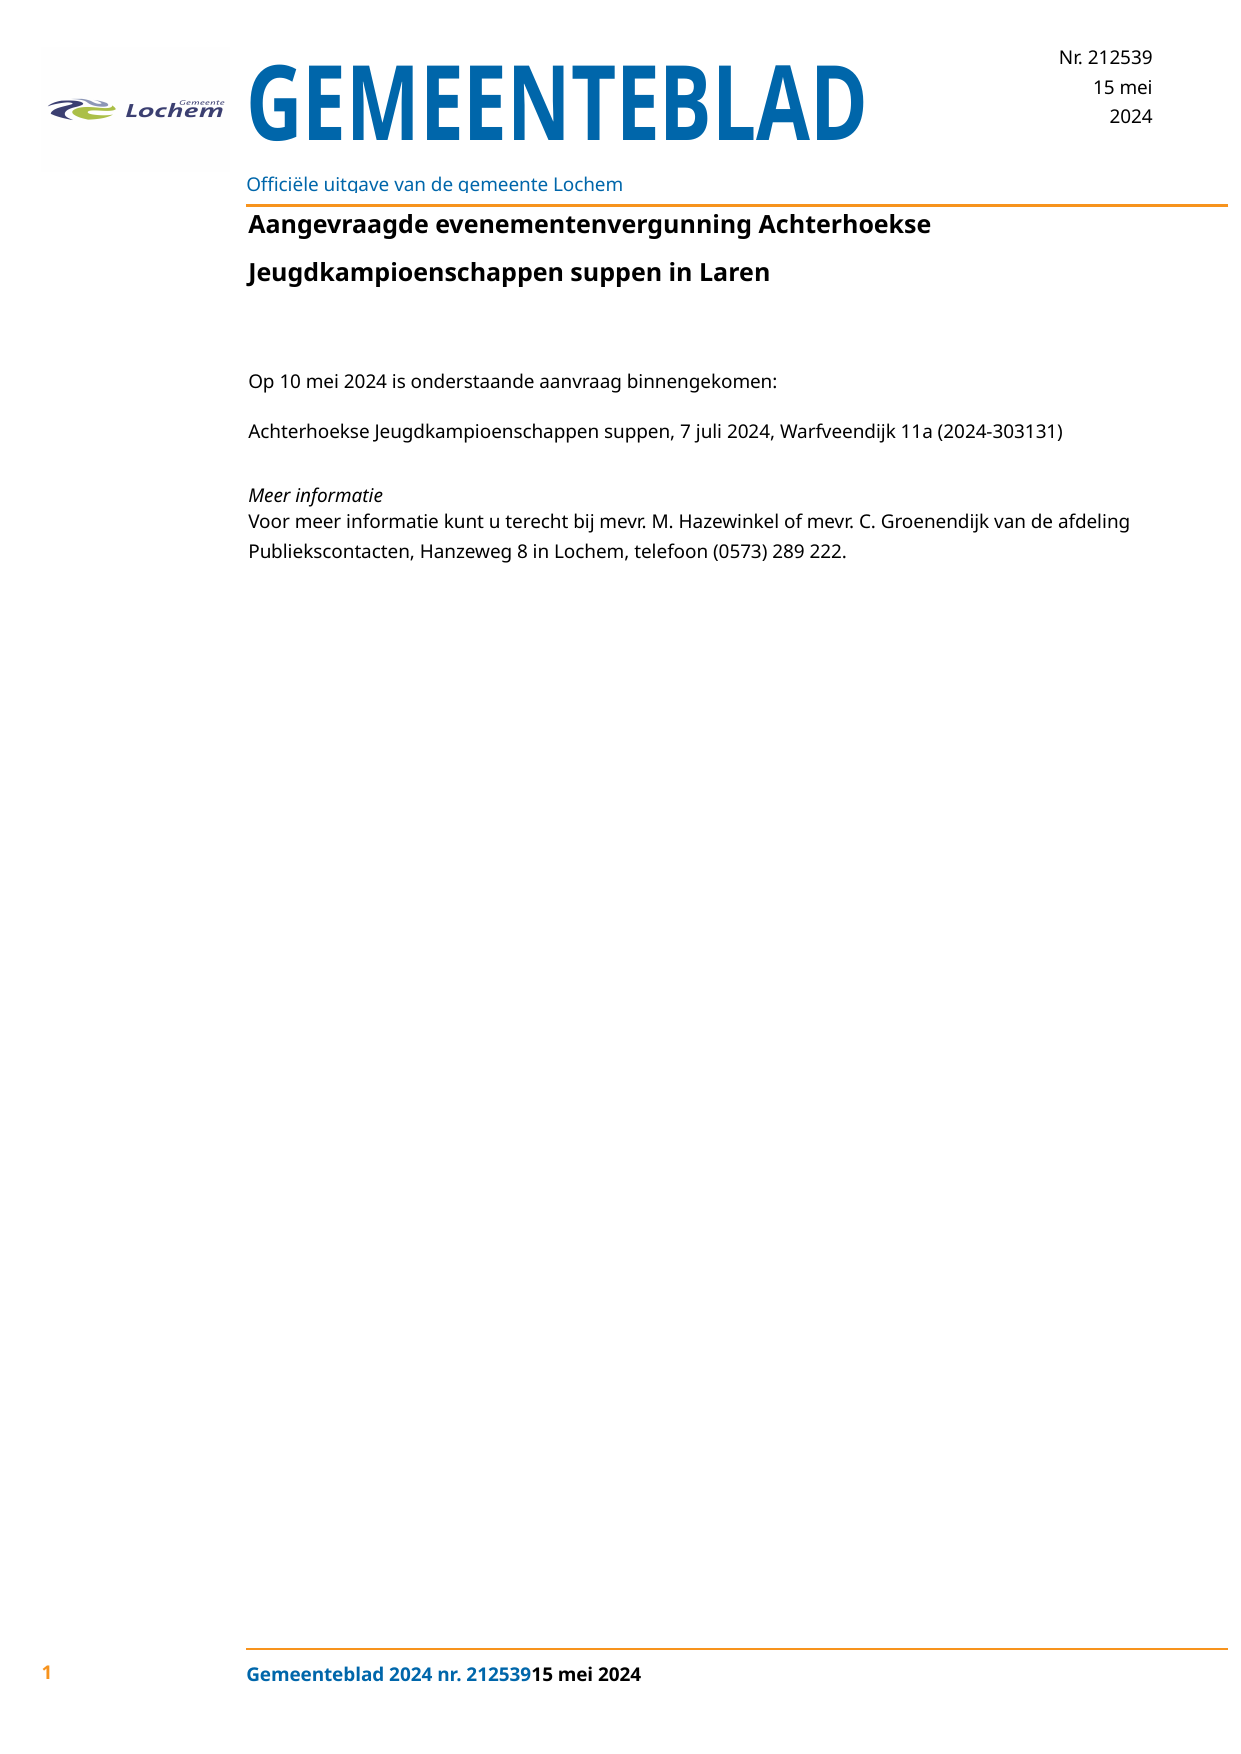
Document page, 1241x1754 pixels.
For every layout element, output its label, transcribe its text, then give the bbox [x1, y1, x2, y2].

text Meer informatie [248, 483, 1152, 508]
picture [41, 47, 231, 172]
text Op 10 mei 2024 is onderstaande aanvraag binnengekomen: [248, 368, 1152, 394]
text Aangevraagde evenementenvergunning Achterhoekse Jeugdkampioenschappen suppen in Laren [248, 207, 1152, 288]
text Achterhoekse Jeugdkampioenschappen suppen, 7 juli 2024, Warfveendijk 11a (2024-303131) [248, 419, 1152, 444]
text Voor meer informatie kunt u terecht bij mevr. M. Hazewinkel of mevr. C. Groenendijk van de afdeling Publiekscontacten, Hanzeweg 8 in Lochem, telefoon (0573) 289 222. [248, 508, 1152, 564]
